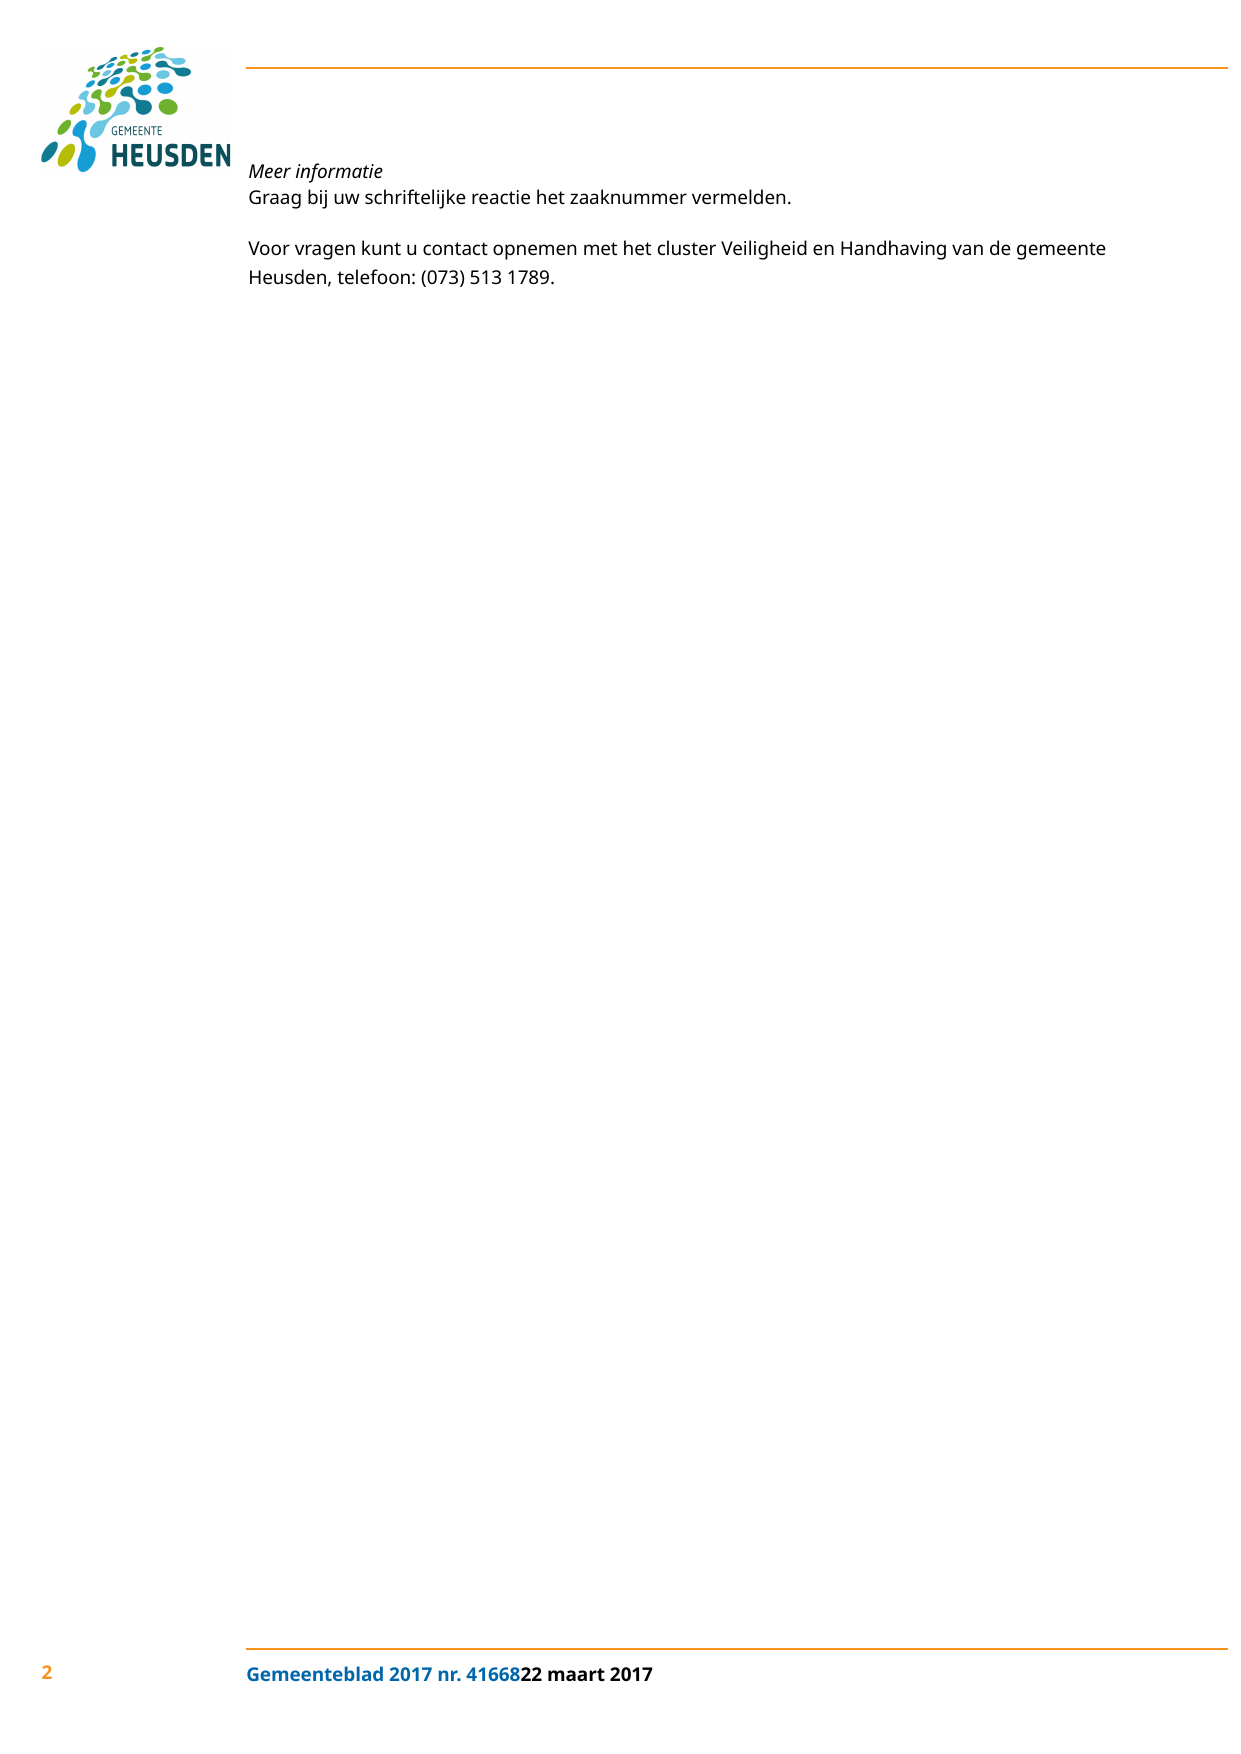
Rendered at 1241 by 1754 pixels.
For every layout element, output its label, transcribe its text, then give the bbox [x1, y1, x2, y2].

picture [41, 47, 231, 172]
text Graag bij uw schriftelijke reactie het zaaknummer vermelden. [248, 184, 1152, 210]
text Meer informatie [248, 159, 1152, 184]
text Voor vragen kunt u contact opnemen met het cluster Veiligheid en Handhaving van de gemeente Heusden, telefoon: (073) 513 1789. [248, 235, 1152, 290]
